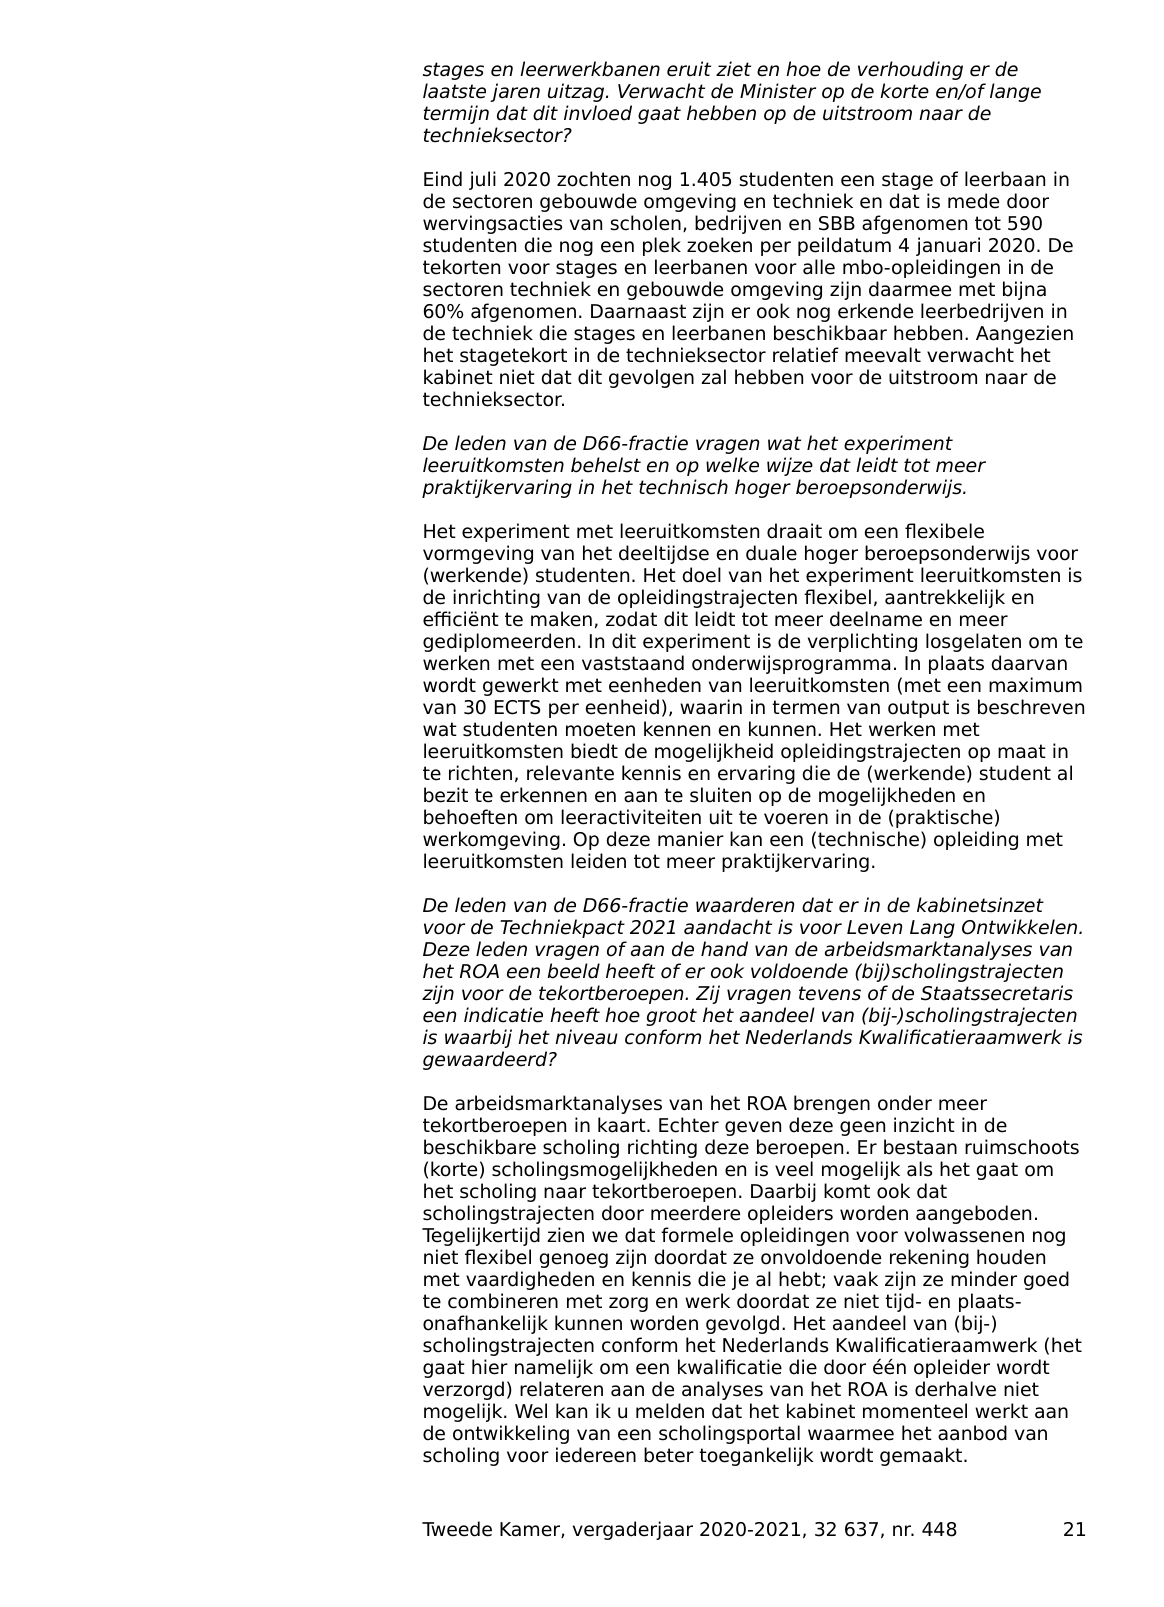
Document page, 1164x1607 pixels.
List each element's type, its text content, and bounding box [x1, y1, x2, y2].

text stages en leerwerkbanen eruit ziet en hoe de verhouding er de laatste jaren uitzag. Verwacht de Minister op de korte en/of lange termijn dat dit invloed gaat hebben op de uitstroom naar de technieksector? [422, 59, 1087, 147]
text De arbeidsmarktanalyses van het ROA brengen onder meer tekortberoepen in kaart. Echter geven deze geen inzicht in de beschikbare scholing richting deze beroepen. Er bestaan ruimschoots (korte) scholingsmogelijkheden en is veel mogelijk als het gaat om het scholing naar tekortberoepen. Daarbij komt ook dat scholingstrajecten door meerdere opleiders worden aangeboden. Tegelijkertijd zien we dat formele opleidingen voor volwassenen nog niet flexibel genoeg zijn doordat ze onvoldoende rekening houden met vaardigheden en kennis die je al hebt; vaak zijn ze minder goed te combineren met zorg en werk doordat ze niet tijd- en plaats-onafhankelijk kunnen worden gevolgd. Het aandeel van (bij-) scholingstrajecten conform het Nederlands Kwalificatieraamwerk (het gaat hier namelijk om een kwalificatie die door één opleider wordt verzorgd) relateren aan de analyses van het ROA is derhalve niet mogelijk. Wel kan ik u melden dat het kabinet momenteel werkt aan de ontwikkeling van een scholingsportal waarmee het aanbod van scholing voor iedereen beter toegankelijk wordt gemaakt. [422, 1093, 1087, 1467]
text Eind juli 2020 zochten nog 1.405 studenten een stage of leerbaan in de sectoren gebouwde omgeving en techniek en dat is mede door wervingsacties van scholen, bedrijven en SBB afgenomen tot 590 studenten die nog een plek zoeken per peildatum 4 januari 2020. De tekorten voor stages en leerbanen voor alle mbo-opleidingen in de sectoren techniek en gebouwde omgeving zijn daarmee met bijna 60% afgenomen. Daarnaast zijn er ook nog erkende leerbedrijven in de techniek die stages en leerbanen beschikbaar hebben. Aangezien het stagetekort in de technieksector relatief meevalt verwacht het kabinet niet dat dit gevolgen zal hebben voor de uitstroom naar de technieksector. [422, 169, 1087, 411]
text De leden van de D66-fractie waarderen dat er in de kabinetsinzet voor de Techniekpact 2021 aandacht is voor Leven Lang Ontwikkelen. Deze leden vragen of aan de hand van de arbeidsmarktanalyses van het ROA een beeld heeft of er ook voldoende (bij)scholingstrajecten zijn voor de tekortberoepen. Zij vragen tevens of de Staatssecretaris een indicatie heeft hoe groot het aandeel van (bij-)scholingstrajecten is waarbij het niveau conform het Nederlands Kwalificatieraamwerk is gewaardeerd? [422, 895, 1087, 1071]
text De leden van de D66-fractie vragen wat het experiment leeruitkomsten behelst en op welke wijze dat leidt tot meer praktijkervaring in het technisch hoger beroepsonderwijs. [422, 433, 1087, 499]
text Het experiment met leeruitkomsten draait om een flexibele vormgeving van het deeltijdse en duale hoger beroepsonderwijs voor (werkende) studenten. Het doel van het experiment leeruitkomsten is de inrichting van de opleidingstrajecten flexibel, aantrekkelijk en efficiënt te maken, zodat dit leidt tot meer deelname en meer gediplomeerden. In dit experiment is de verplichting losgelaten om te werken met een vaststaand onderwijsprogramma. In plaats daarvan wordt gewerkt met eenheden van leeruitkomsten (met een maximum van 30 ECTS per eenheid), waarin in termen van output is beschreven wat studenten moeten kennen en kunnen. Het werken met leeruitkomsten biedt de mogelijkheid opleidingstrajecten op maat in te richten, relevante kennis en ervaring die de (werkende) student al bezit te erkennen en aan te sluiten op de mogelijkheden en behoeften om leeractiviteiten uit te voeren in de (praktische) werkomgeving. Op deze manier kan een (technische) opleiding met leeruitkomsten leiden tot meer praktijkervaring. [422, 521, 1087, 873]
